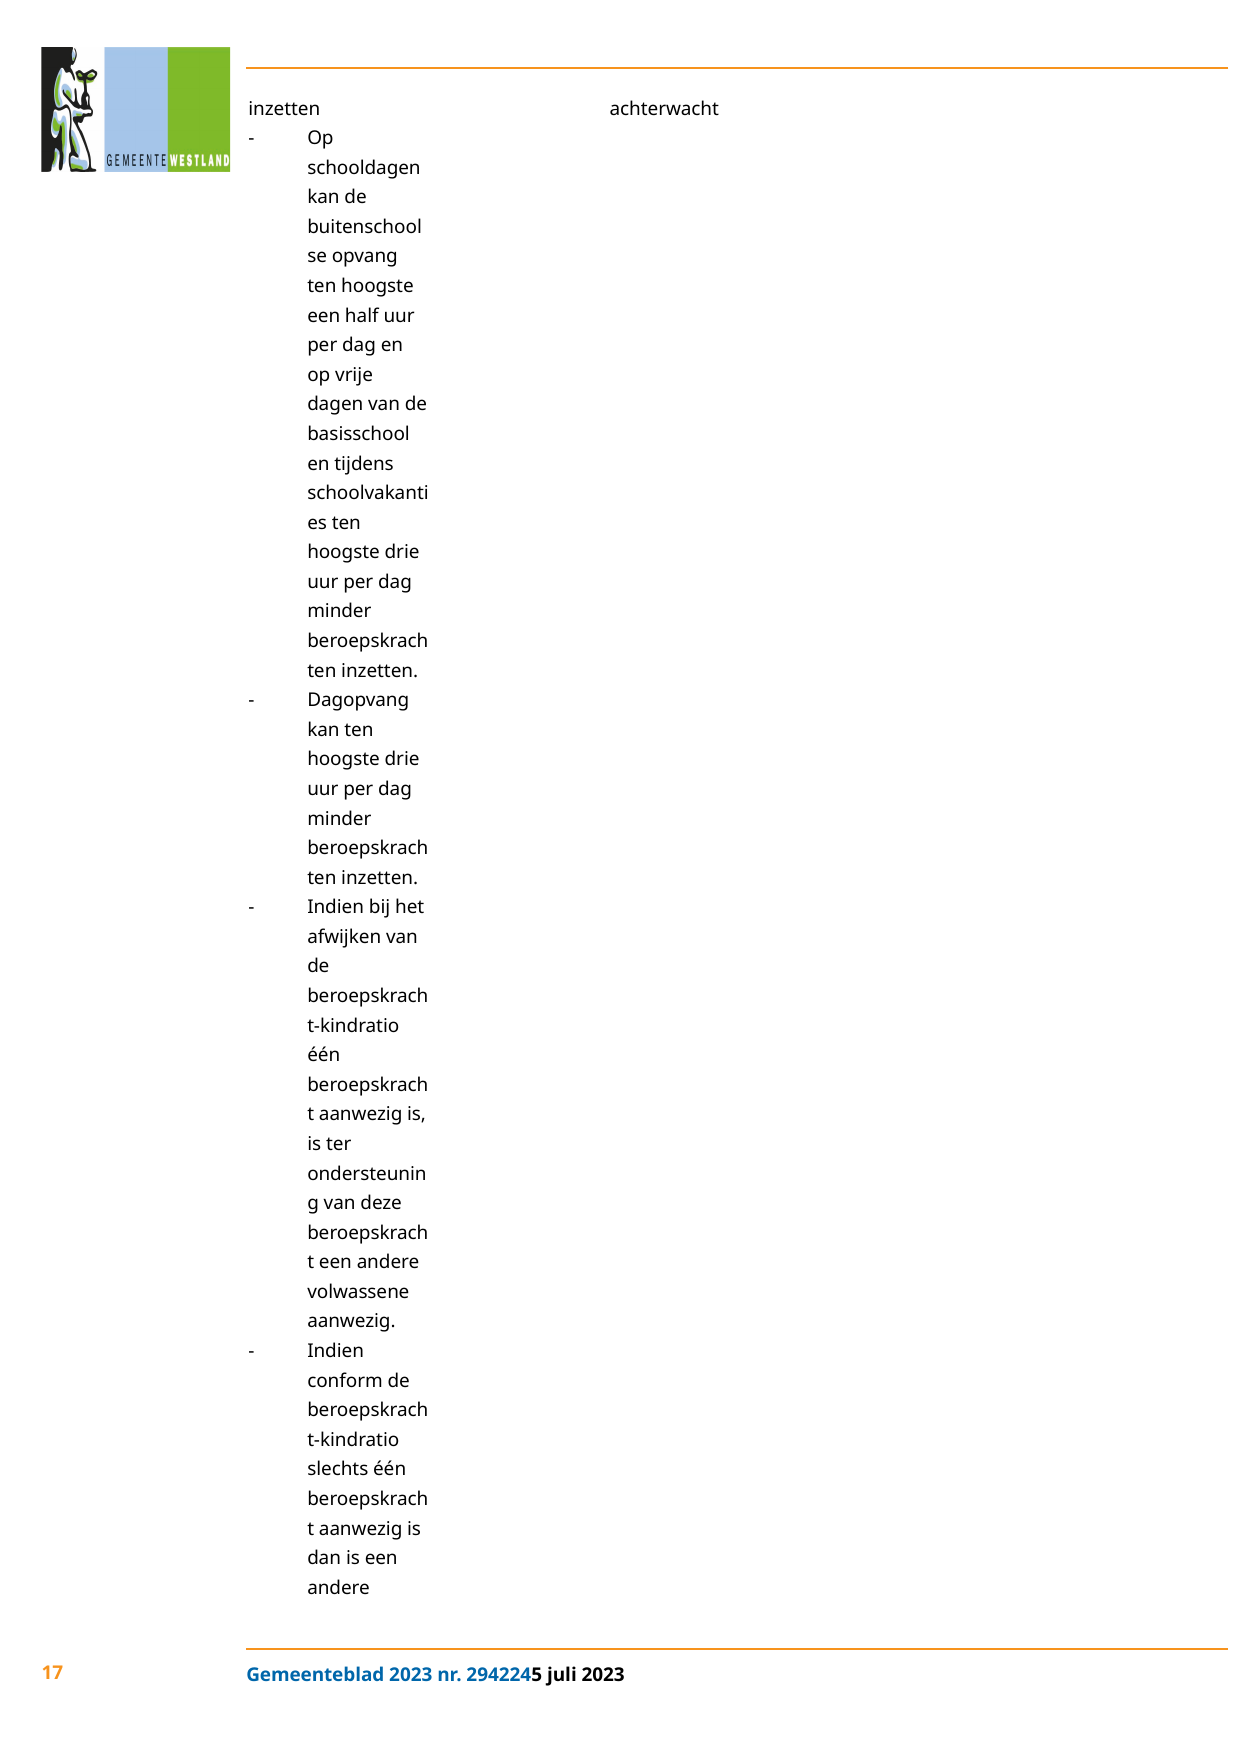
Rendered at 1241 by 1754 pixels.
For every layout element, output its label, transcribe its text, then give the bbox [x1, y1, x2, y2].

table_cell inzetten Op schooldagen kan de buitenschoolse opvang ten hoogste een half uur per dag en op vrije dagen van de basisschool en tijdens schoolvakanties ten hoogste drie uur per dag minder beroepskrachten inzetten. Dagopvang kan ten hoogste drie uur per dag minder beroepskrachten inzetten. Indien bij het afwijken van de beroepskracht-kindratio één beroepskracht aanwezig is, is ter ondersteuning van deze beroepskracht een andere volwassene aanwezig. Indien conform de beroepskracht-kindratio slechts één beroepskracht aanwezig is dan is een andere [248, 95, 429, 1600]
table_cell achterwacht [609, 95, 1152, 1600]
picture [41, 47, 231, 172]
table_cell [429, 95, 609, 1600]
